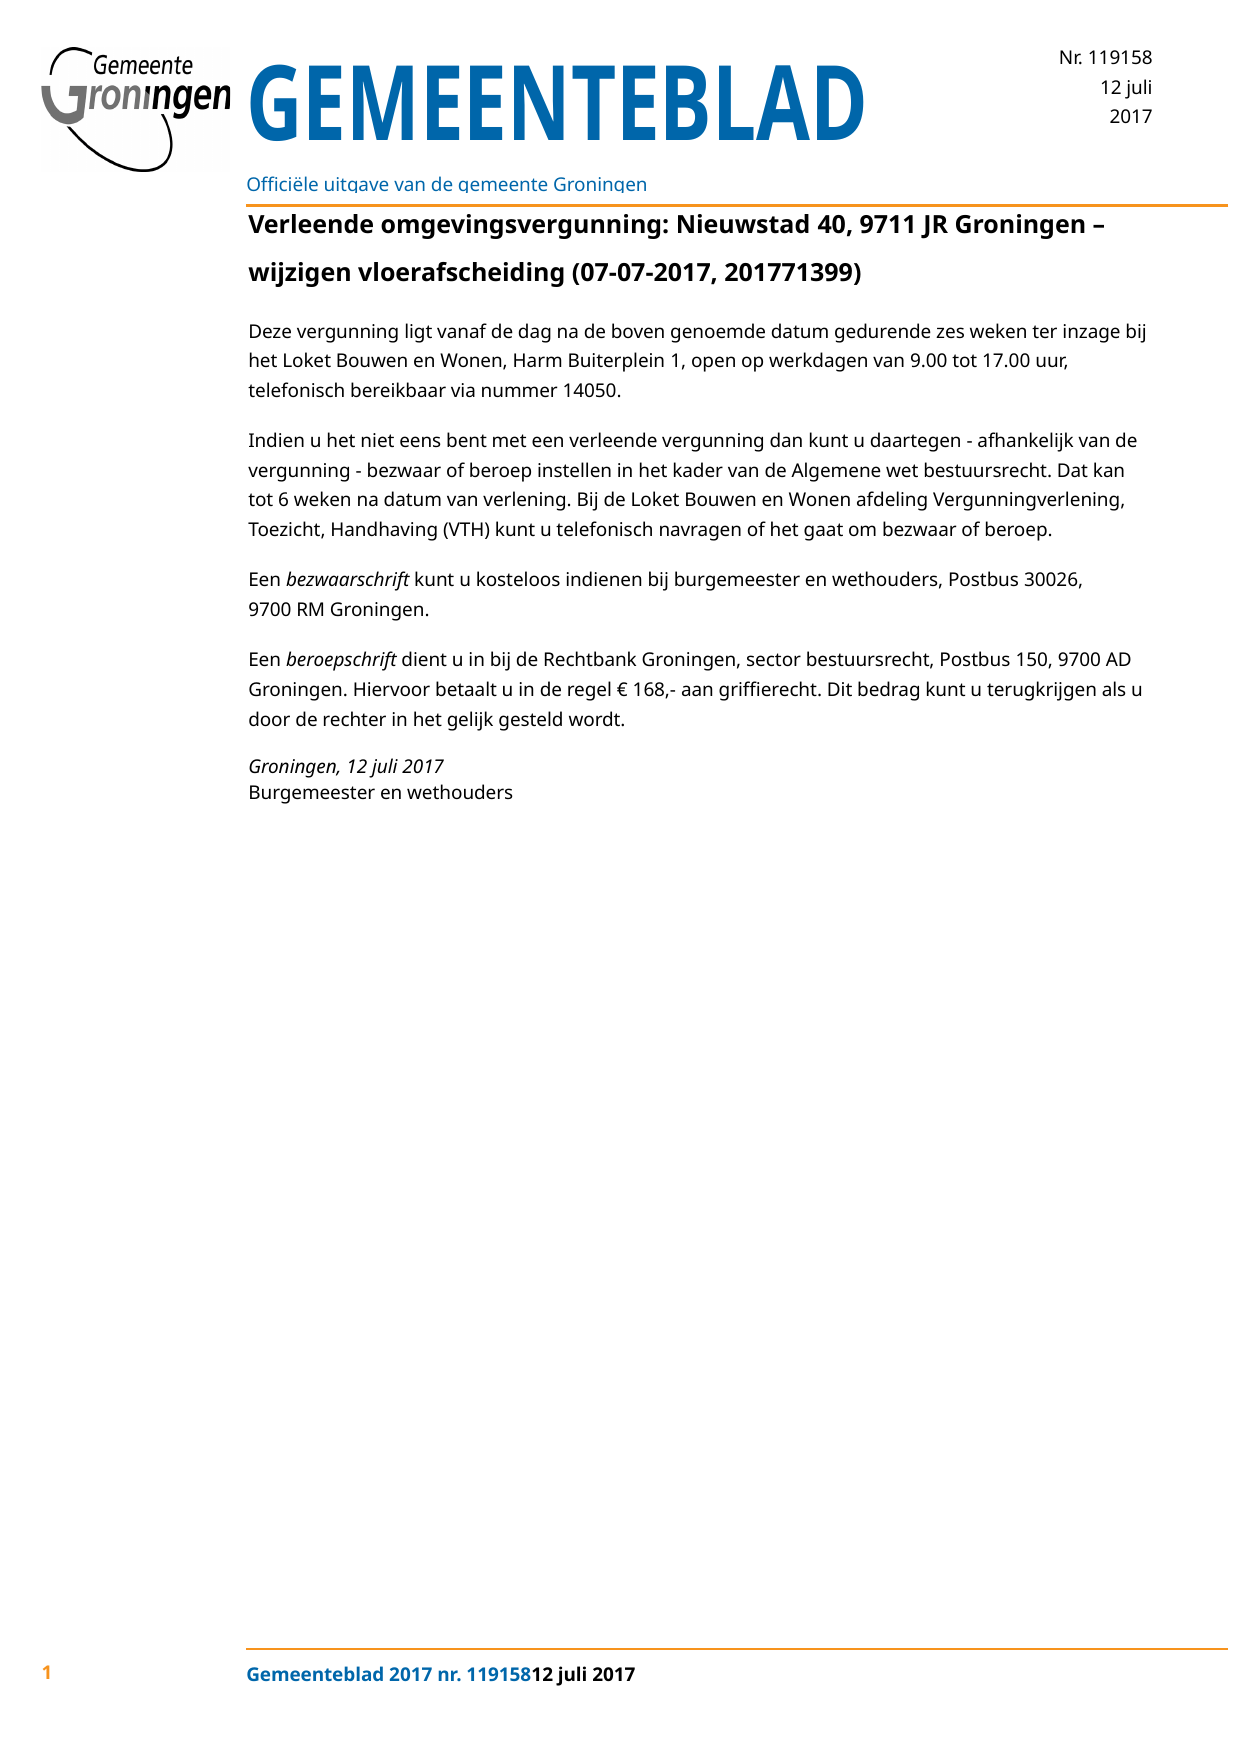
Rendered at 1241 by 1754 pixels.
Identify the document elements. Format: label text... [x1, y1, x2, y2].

text Indien u het niet eens bent met een verleende vergunning dan kunt u daartegen - afhankelijk van de vergunning - bezwaar of beroep instellen in het kader van de Algemene wet bestuursrecht. Dat kan tot 6 weken na datum van verlening. Bij de Loket Bouwen en Wonen afdeling Vergunningverlening, Toezicht, Handhaving (VTH) kunt u telefonisch navragen of het gaat om bezwaar of beroep. [248, 427, 1152, 542]
text Een beroepschrift dient u in bij de Rechtbank Groningen, sector bestuursrecht, Postbus 150, 9700 AD Groningen. Hiervoor betaalt u in de regel € 168,- aan griffierecht. Dit bedrag kunt u terugkrijgen als u door de rechter in het gelijk gesteld wordt. [248, 647, 1152, 732]
text Burgemeester en wethouders [248, 779, 1152, 805]
text Groningen, 12 juli 2017 [248, 754, 1152, 779]
text Deze vergunning ligt vanaf de dag na de boven genoemde datum gedurende zes weken ter inzage bij het Loket Bouwen en Wonen, Harm Buiterplein 1, open op werkdagen van 9.00 tot 17.00 uur, telefonisch bereikbaar via nummer 14050. [248, 318, 1152, 403]
text Een bezwaarschrift kunt u kosteloos indienen bij burgemeester en wethouders, Postbus 30026, 9700 RM Groningen. [248, 567, 1152, 622]
picture [41, 47, 231, 172]
text Verleende omgevingsvergunning: Nieuwstad 40, 9711 JR Groningen – wijzigen vloerafscheiding (07-07-2017, 201771399) [248, 207, 1152, 288]
